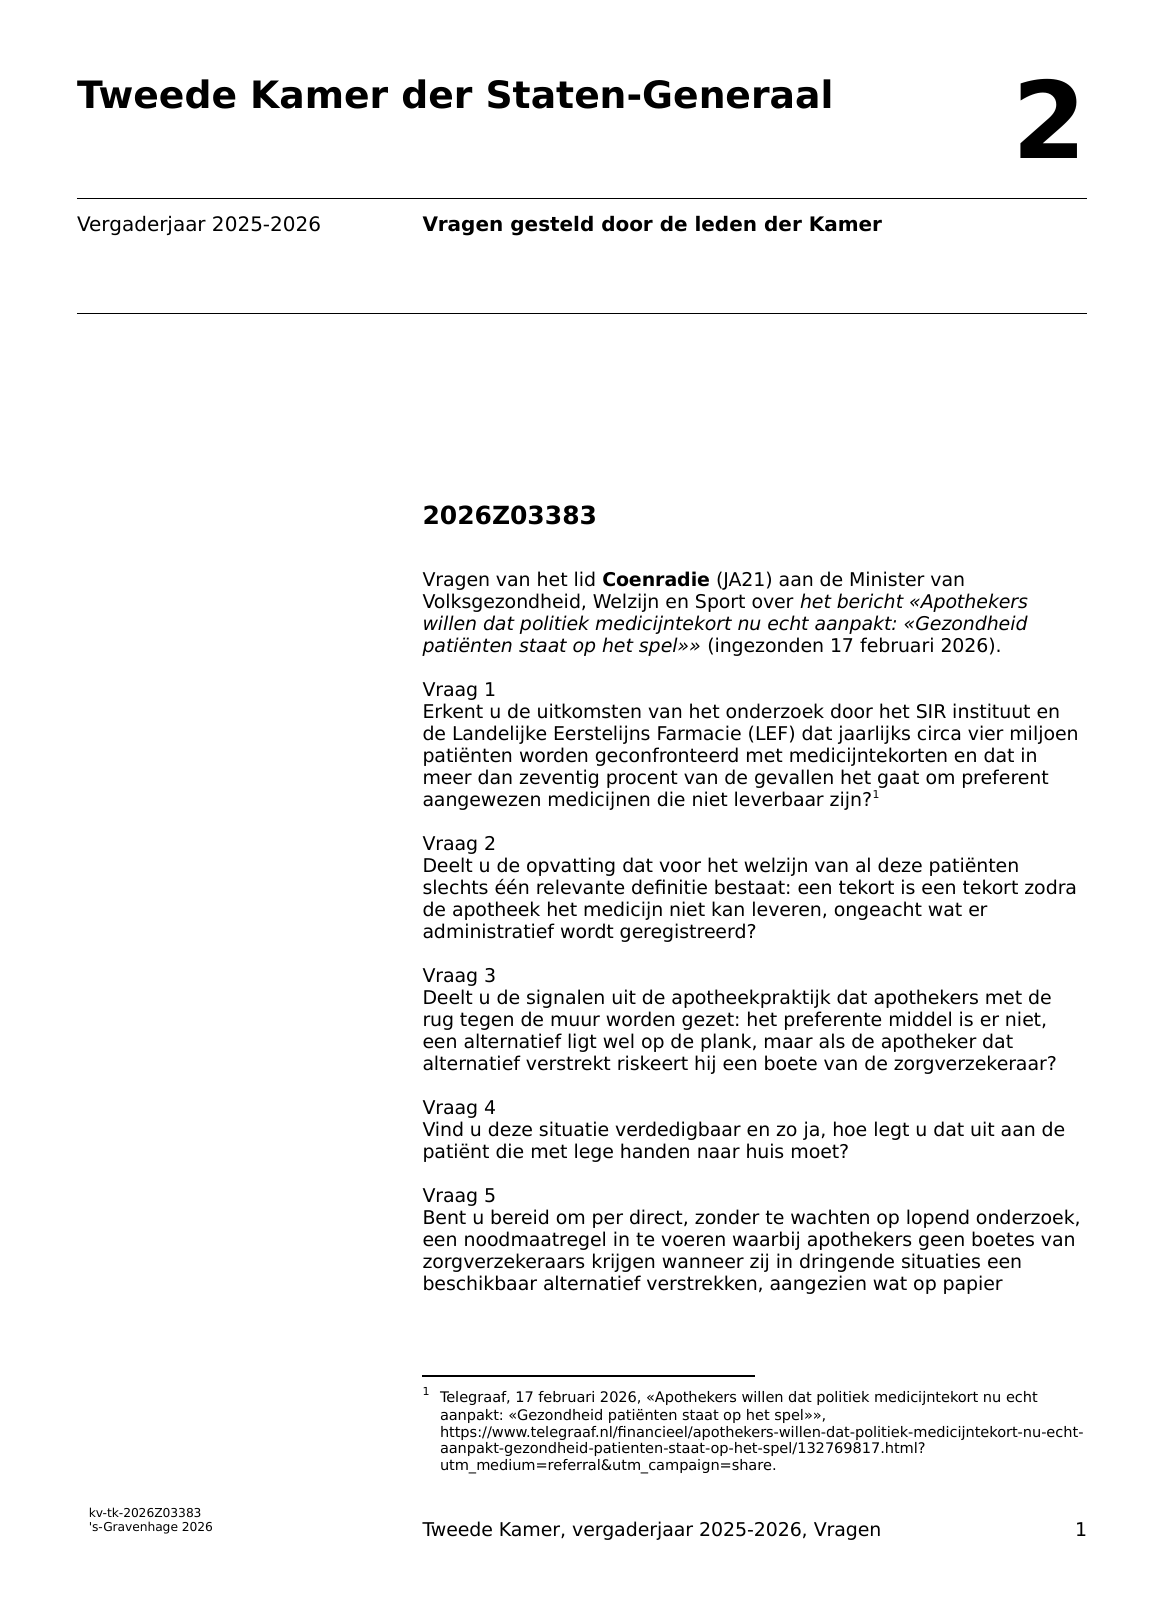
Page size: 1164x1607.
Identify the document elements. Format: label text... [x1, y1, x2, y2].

text Vraag 2 [422, 833, 1087, 855]
table_header Tweede Kamer der Staten-Generaal [77, 59, 886, 198]
text Erkent u de uitkomsten van het onderzoek door het SIR instituut en de Landelijke Eerstelijns Farmacie (LEF) dat jaarlijks circa vier miljoen patiënten worden geconfronteerd met medicijntekorten en dat in meer dan zeventig procent van de gevallen het gaat om preferent aangewezen medicijnen die niet leverbaar zijn? [422, 701, 1087, 811]
text Vragen van het lid Coenradie (JA21) aan de Minister van Volksgezondheid, Welzijn en Sport over het bericht «Apothekers willen dat politiek medicijntekort nu echt aanpakt: «Gezondheid patiënten staat op het spel»» (ingezonden 17 februari 2026). [422, 569, 1087, 657]
text Bent u bereid om per direct, zonder te wachten op lopend onderzoek, een noodmaatregel in te voeren waarbij apothekers geen boetes van zorgverzekeraars krijgen wanneer zij in dringende situaties een beschikbaar alternatief verstrekken, aangezien wat op papier [422, 1207, 1087, 1295]
text Vind u deze situatie verdedigbaar en zo ja, hoe legt u dat uit aan de patiënt die met lege handen naar huis moet? [422, 1119, 1087, 1163]
text Telegraaf, 17 februari 2026, «Apothekers willen dat politiek medicijntekort nu echt aanpakt: «Gezondheid patiënten staat op het spel»», https://www.telegraaf.nl/financieel/apothekers-willen-dat-politiek-medicijntekort-nu-echt-aanpakt-gezondheid-patienten-staat-op-het-spel/132769817.html?utm_medium=referral&utm_campaign=share. [422, 1385, 1087, 1474]
text Deelt u de signalen uit de apotheekpraktijk dat apothekers met de rug tegen de muur worden gezet: het preferente middel is er niet, een alternatief ligt wel op de plank, maar als de apotheker dat alternatief verstrekt riskeert hij een boete van de zorgverzekeraar? [422, 987, 1087, 1075]
text Deelt u de opvatting dat voor het welzijn van al deze patiënten slechts één relevante definitie bestaat: een tekort is een tekort zodra de apotheek het medicijn niet kan leveren, ongeacht wat er administratief wordt geregistreerd? [422, 855, 1087, 943]
text Vraag 3 [422, 965, 1087, 987]
text Vraag 1 [422, 679, 1087, 701]
text Vraag 4 [422, 1097, 1087, 1119]
table_cell Vergaderjaar 2025-2026 [77, 199, 422, 313]
text Vraag 5 [422, 1185, 1087, 1207]
table_cell Vragen gesteld door de leden der Kamer [422, 199, 1087, 313]
text kv-tk-2026Z03383 [88, 1506, 323, 1520]
text 's-Gravenhage 2026 [88, 1520, 323, 1534]
table_header 2 [886, 59, 1087, 198]
text 2026Z03383 [422, 501, 1087, 531]
